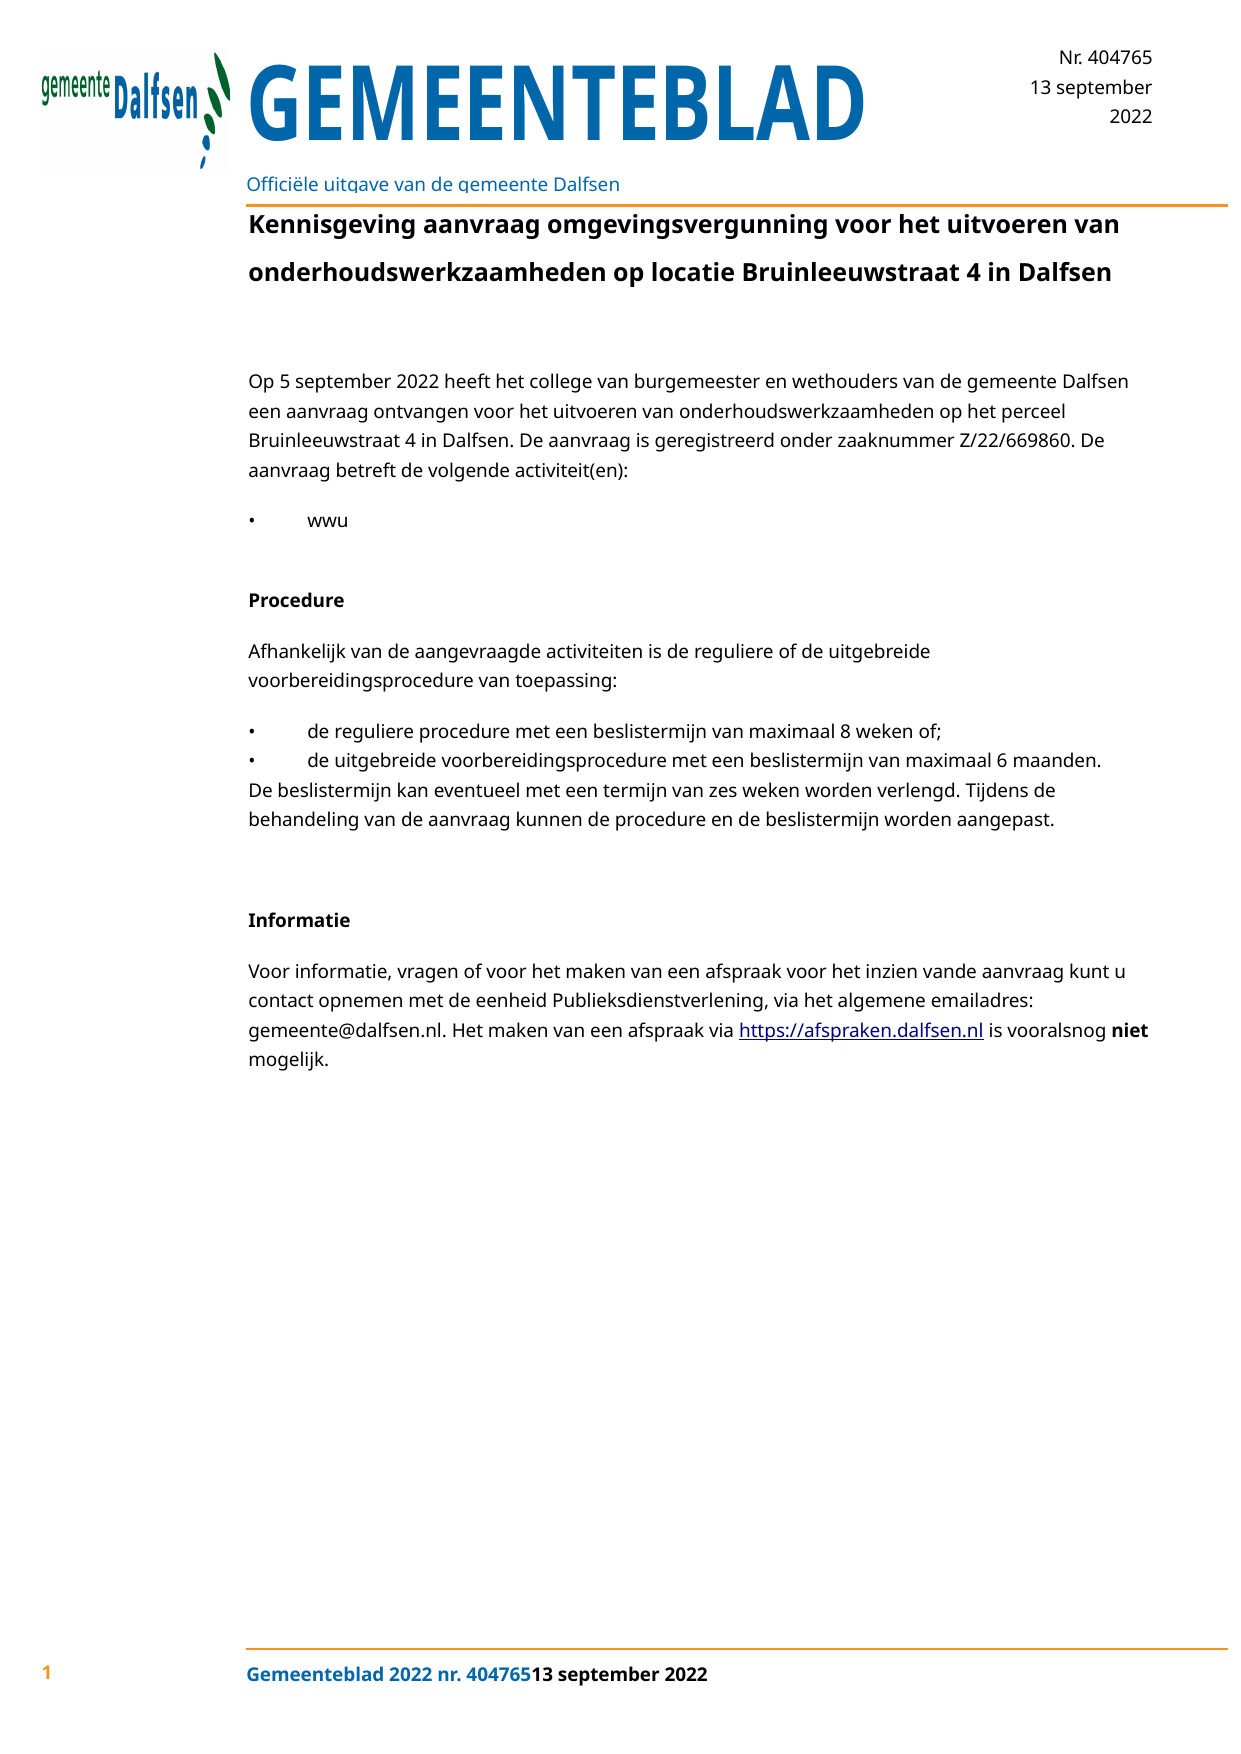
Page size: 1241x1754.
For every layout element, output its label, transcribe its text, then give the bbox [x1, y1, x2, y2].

list wwu [248, 507, 1152, 533]
text Kennisgeving aanvraag omgevingsvergunning voor het uitvoeren van onderhoudswerkzaamheden op locatie Bruinleeuwstraat 4 in Dalfsen [248, 207, 1152, 288]
text Afhankelijk van de aangevraagde activiteiten is de reguliere of de uitgebreide voorbereidingsprocedure van toepassing: [248, 638, 1152, 693]
text De beslistermijn kan eventueel met een termijn van zes weken worden verlengd. Tijdens de behandeling van de aanvraag kunnen de procedure en de beslistermijn worden aangepast. [248, 777, 1152, 832]
text Voor informatie, vragen of voor het maken van een afspraak voor het inzien vande aanvraag kunt u contact opnemen met de eenheid Publieksdienstverlening, via het algemene emailadres: gemeente@dalfsen.nl. Het maken van een afspraak via https://afspraken.dalfsen.nl is vooralsnog niet mogelijk. [248, 958, 1152, 1072]
list de reguliere procedure met een beslistermijn van maximaal 8 weken of; [248, 718, 1152, 744]
list de uitgebreide voorbereidingsprocedure met een beslistermijn van maximaal 6 maanden. [248, 747, 1152, 773]
text Op 5 september 2022 heeft het college van burgemeester en wethouders van de gemeente Dalfsen een aanvraag ontvangen voor het uitvoeren van onderhoudswerkzaamheden op het perceel Bruinleeuwstraat 4 in Dalfsen. De aanvraag is geregistreerd onder zaaknummer Z/22/669860. De aanvraag betreft de volgende activiteit(en): [248, 368, 1152, 483]
text Procedure [248, 587, 1152, 613]
picture [41, 47, 231, 172]
text Informatie [248, 907, 1152, 933]
